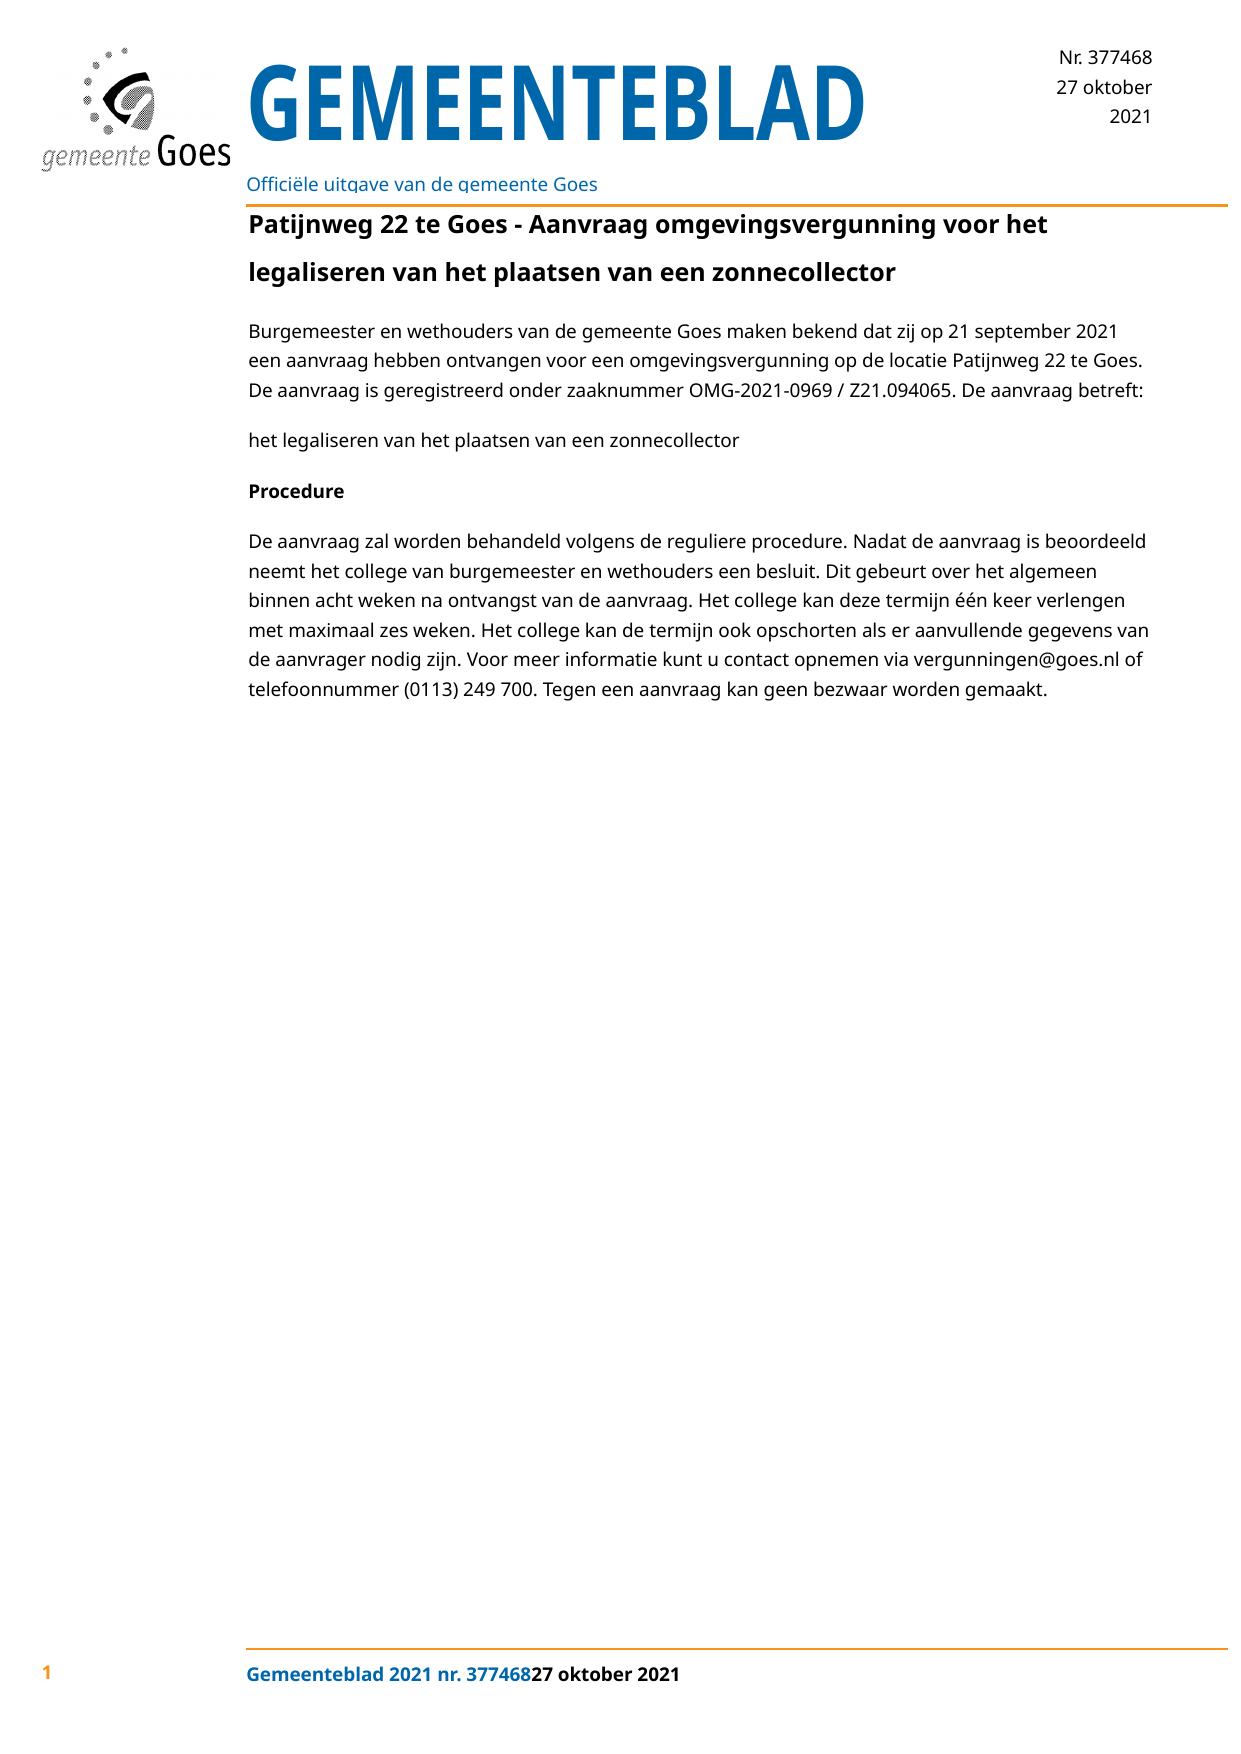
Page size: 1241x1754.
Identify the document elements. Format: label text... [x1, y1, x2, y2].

text De aanvraag zal worden behandeld volgens de reguliere procedure. Nadat de aanvraag is beoordeeld neemt het college van burgemeester en wethouders een besluit. Dit gebeurt over het algemeen binnen acht weken na ontvangst van de aanvraag. Het college kan deze termijn één keer verlengen met maximaal zes weken. Het college kan de termijn ook opschorten als er aanvullende gegevens van de aanvrager nodig zijn. Voor meer informatie kunt u contact opnemen via vergunningen@goes.nl of telefoonnummer (0113) 249 700. Tegen een aanvraag kan geen bezwaar worden gemaakt. [248, 528, 1152, 702]
text het legaliseren van het plaatsen van een zonnecollector [248, 427, 1152, 453]
picture [41, 47, 231, 172]
text Burgemeester en wethouders van de gemeente Goes maken bekend dat zij op 21 september 2021 een aanvraag hebben ontvangen voor een omgevingsvergunning op de locatie Patijnweg 22 te Goes. De aanvraag is geregistreerd onder zaaknummer OMG-2021-0969 / Z21.094065. De aanvraag betreft: [248, 318, 1152, 403]
text Procedure [248, 478, 1152, 504]
text Patijnweg 22 te Goes - Aanvraag omgevingsvergunning voor het legaliseren van het plaatsen van een zonnecollector [248, 207, 1152, 288]
